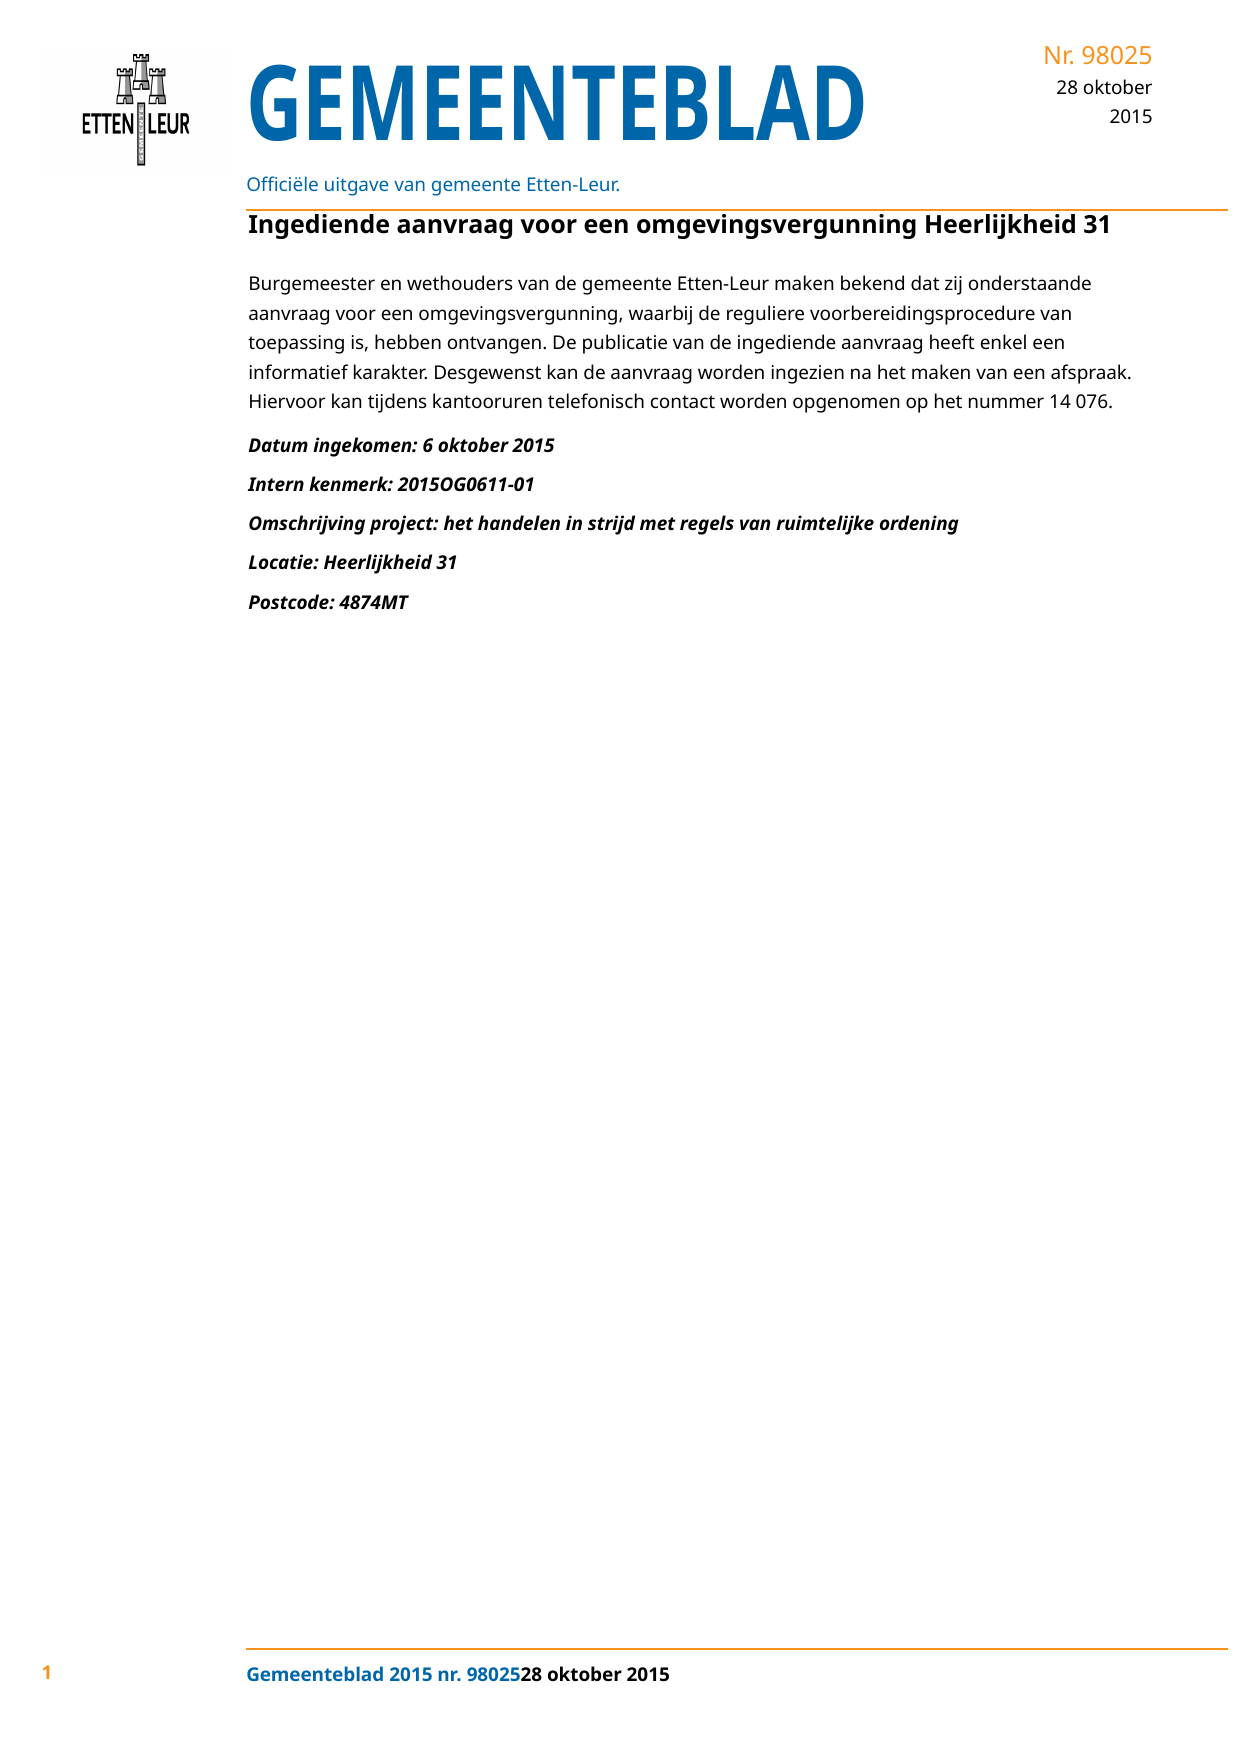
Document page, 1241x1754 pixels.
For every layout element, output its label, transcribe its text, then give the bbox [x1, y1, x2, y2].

text Ingediende aanvraag voor een omgevingsvergunning Heerlijkheid 31 [248, 211, 1152, 241]
text Postcode: 4874MT [248, 589, 1152, 614]
text Burgemeester en wethouders van de gemeente Etten-Leur maken bekend dat zij onderstaande aanvraag voor een omgevingsvergunning, waarbij de reguliere voorbereidingsprocedure van toepassing is, hebben ontvangen. De publicatie van de ingediende aanvraag heeft enkel een informatief karakter. Desgewenst kan de aanvraag worden ingezien na het maken van een afspraak. Hiervoor kan tijdens kantooruren telefonisch contact worden opgenomen op het nummer 14 076. [248, 270, 1152, 414]
text Intern kenmerk: 2015OG0611-01 [248, 471, 1152, 497]
text Locatie: Heerlijkheid 31 [248, 549, 1152, 575]
picture [41, 47, 231, 172]
text Omschrijving project: het handelen in strijd met regels van ruimtelijke ordening [248, 510, 1152, 536]
text Datum ingekomen: 6 oktober 2015 [248, 432, 1152, 457]
